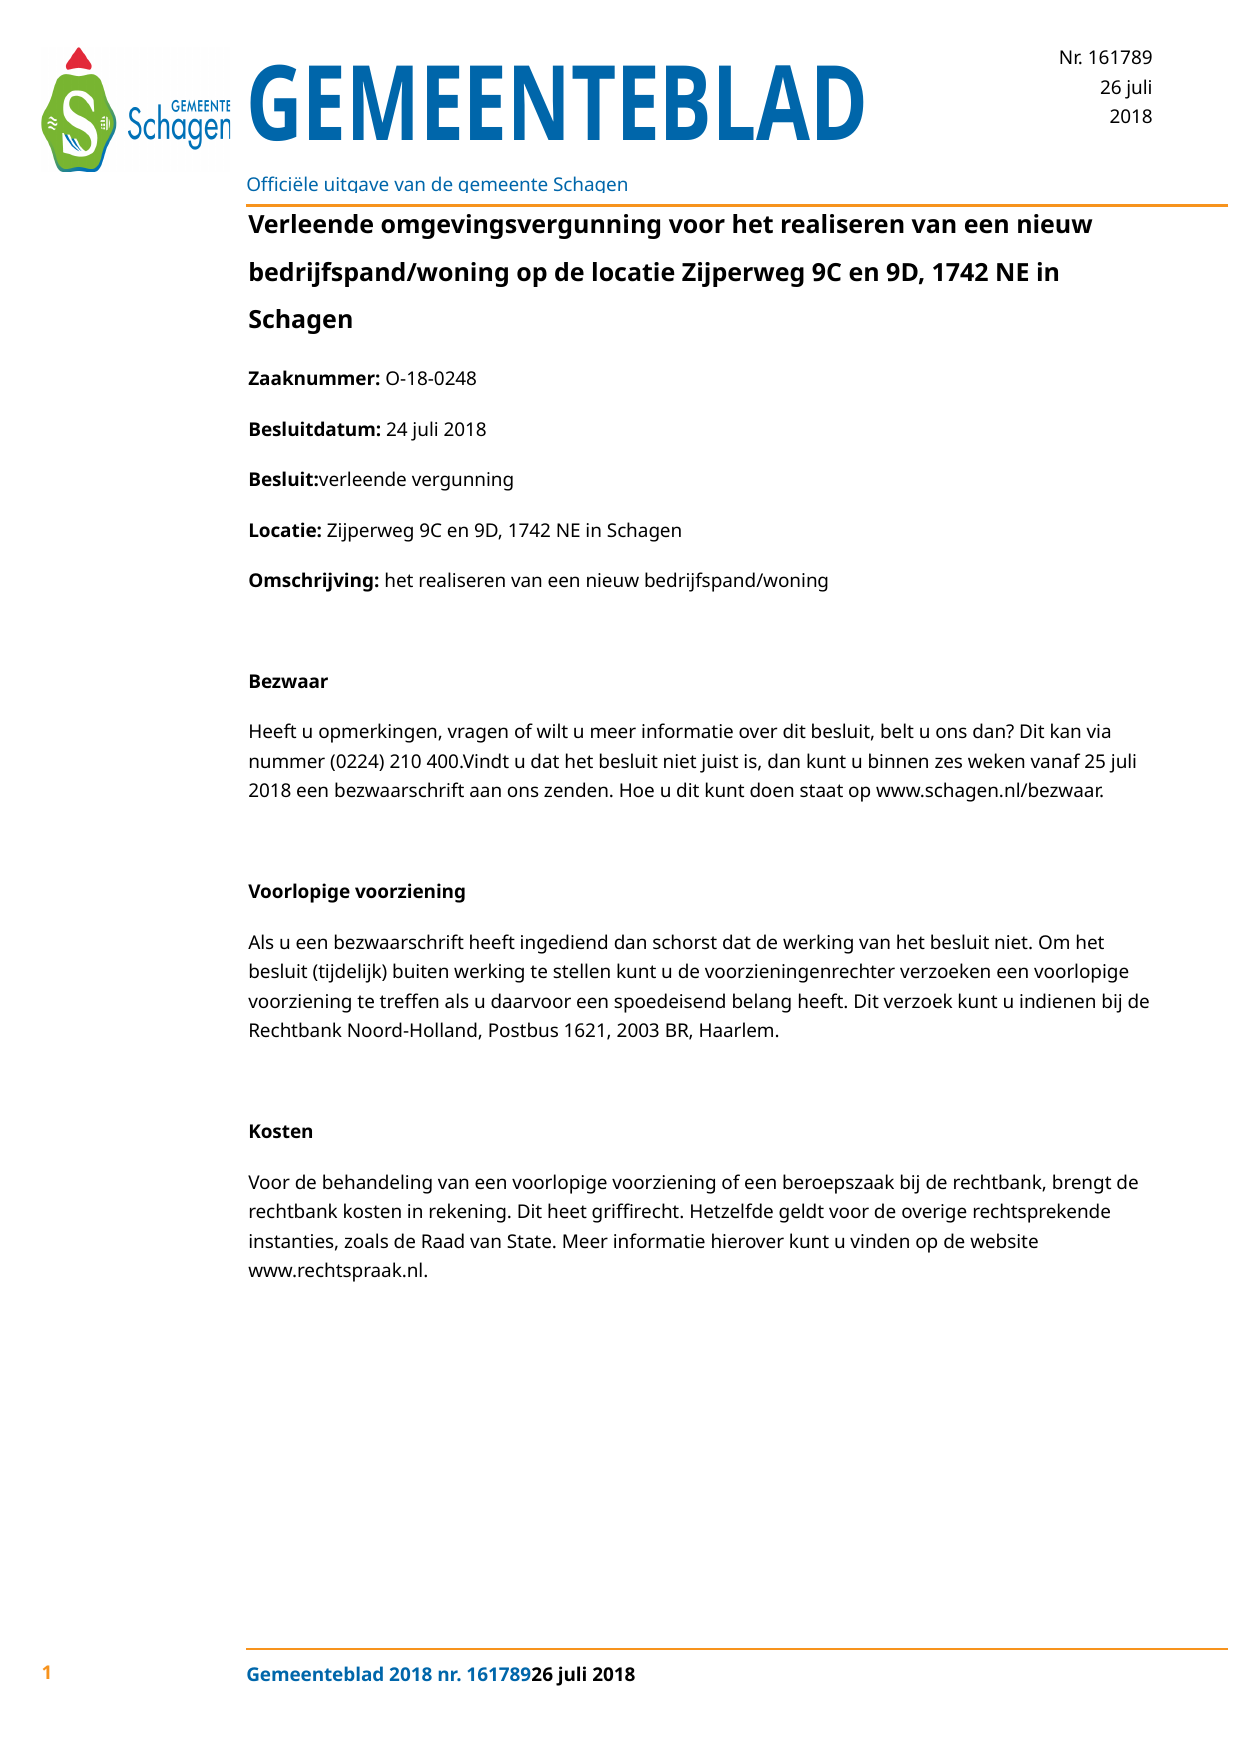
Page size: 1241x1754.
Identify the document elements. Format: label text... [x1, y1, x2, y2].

text Besluitdatum: 24 juli 2018 [248, 416, 1152, 442]
text Zaaknummer: O-18-0248 [248, 366, 1152, 391]
text Bezwaar [248, 668, 1152, 694]
text Omschrijving: het realiseren van een nieuw bedrijfspand/woning [248, 567, 1152, 593]
text Heeft u opmerkingen, vragen of wilt u meer informatie over dit besluit, belt u ons dan? Dit kan via nummer (0224) 210 400.Vindt u dat het besluit niet juist is, dan kunt u binnen zes weken vanaf 25 juli 2018 een bezwaarschrift aan ons zenden. Hoe u dit kunt doen staat op www.schagen.nl/bezwaar. [248, 718, 1152, 803]
text Locatie: Zijperweg 9C en 9D, 1742 NE in Schagen [248, 517, 1152, 542]
picture [41, 47, 231, 172]
text Voor de behandeling van een voorlopige voorziening of een beroepszaak bij de rechtbank, brengt de rechtbank kosten in rekening. Dit heet griffirecht. Hetzelfde geldt voor de overige rechtsprekende instanties, zoals de Raad van State. Meer informatie hierover kunt u vinden op de website www.rechtspraak.nl. [248, 1169, 1152, 1283]
text Kosten [248, 1118, 1152, 1144]
text Besluit:verleende vergunning [248, 466, 1152, 492]
text Als u een bezwaarschrift heeft ingediend dan schorst dat de werking van het besluit niet. Om het besluit (tijdelijk) buiten werking te stellen kunt u de voorzieningenrechter verzoeken een voorlopige voorziening te treffen als u daarvoor een spoedeisend belang heeft. Dit verzoek kunt u indienen bij de Rechtbank Noord-Holland, Postbus 1621, 2003 BR, Haarlem. [248, 929, 1152, 1043]
text Verleende omgevingsvergunning voor het realiseren van een nieuw bedrijfspand/woning op de locatie Zijperweg 9C en 9D, 1742 NE in Schagen [248, 207, 1152, 336]
text Voorlopige voorziening [248, 878, 1152, 904]
